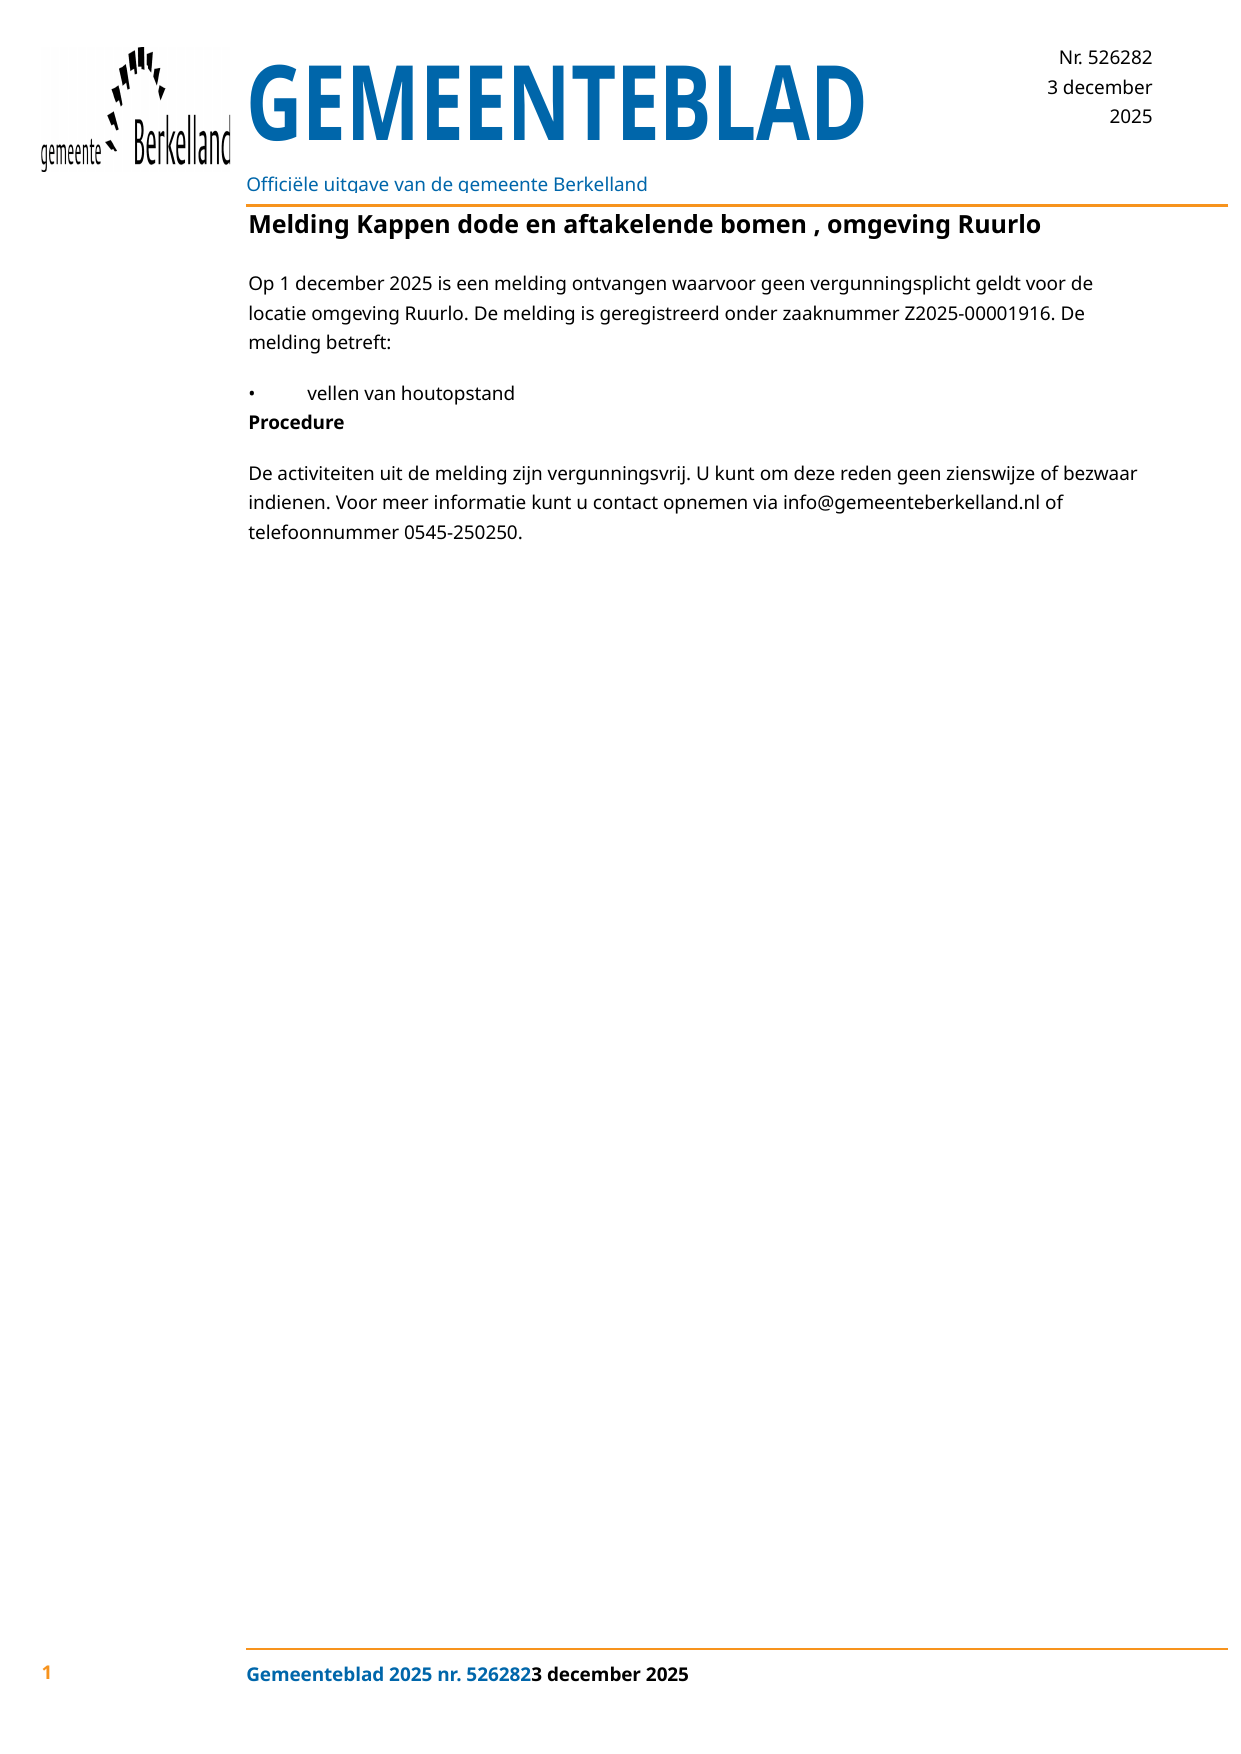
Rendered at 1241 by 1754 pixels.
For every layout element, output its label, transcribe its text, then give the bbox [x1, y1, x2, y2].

text Op 1 december 2025 is een melding ontvangen waarvoor geen vergunningsplicht geldt voor de locatie omgeving Ruurlo. De melding is geregistreerd onder zaaknummer Z2025-00001916. De melding betreft: [248, 270, 1152, 355]
text Melding Kappen dode en aftakelende bomen , omgeving Ruurlo [248, 207, 1152, 241]
text De activiteiten uit de melding zijn vergunningsvrij. U kunt om deze reden geen zienswijze of bezwaar indienen. Voor meer informatie kunt u contact opnemen via info@gemeenteberkelland.nl of telefoonnummer 0545-250250. [248, 460, 1152, 545]
picture [41, 47, 231, 172]
list vellen van houtopstand [248, 380, 1152, 406]
text Procedure [248, 409, 1152, 435]
